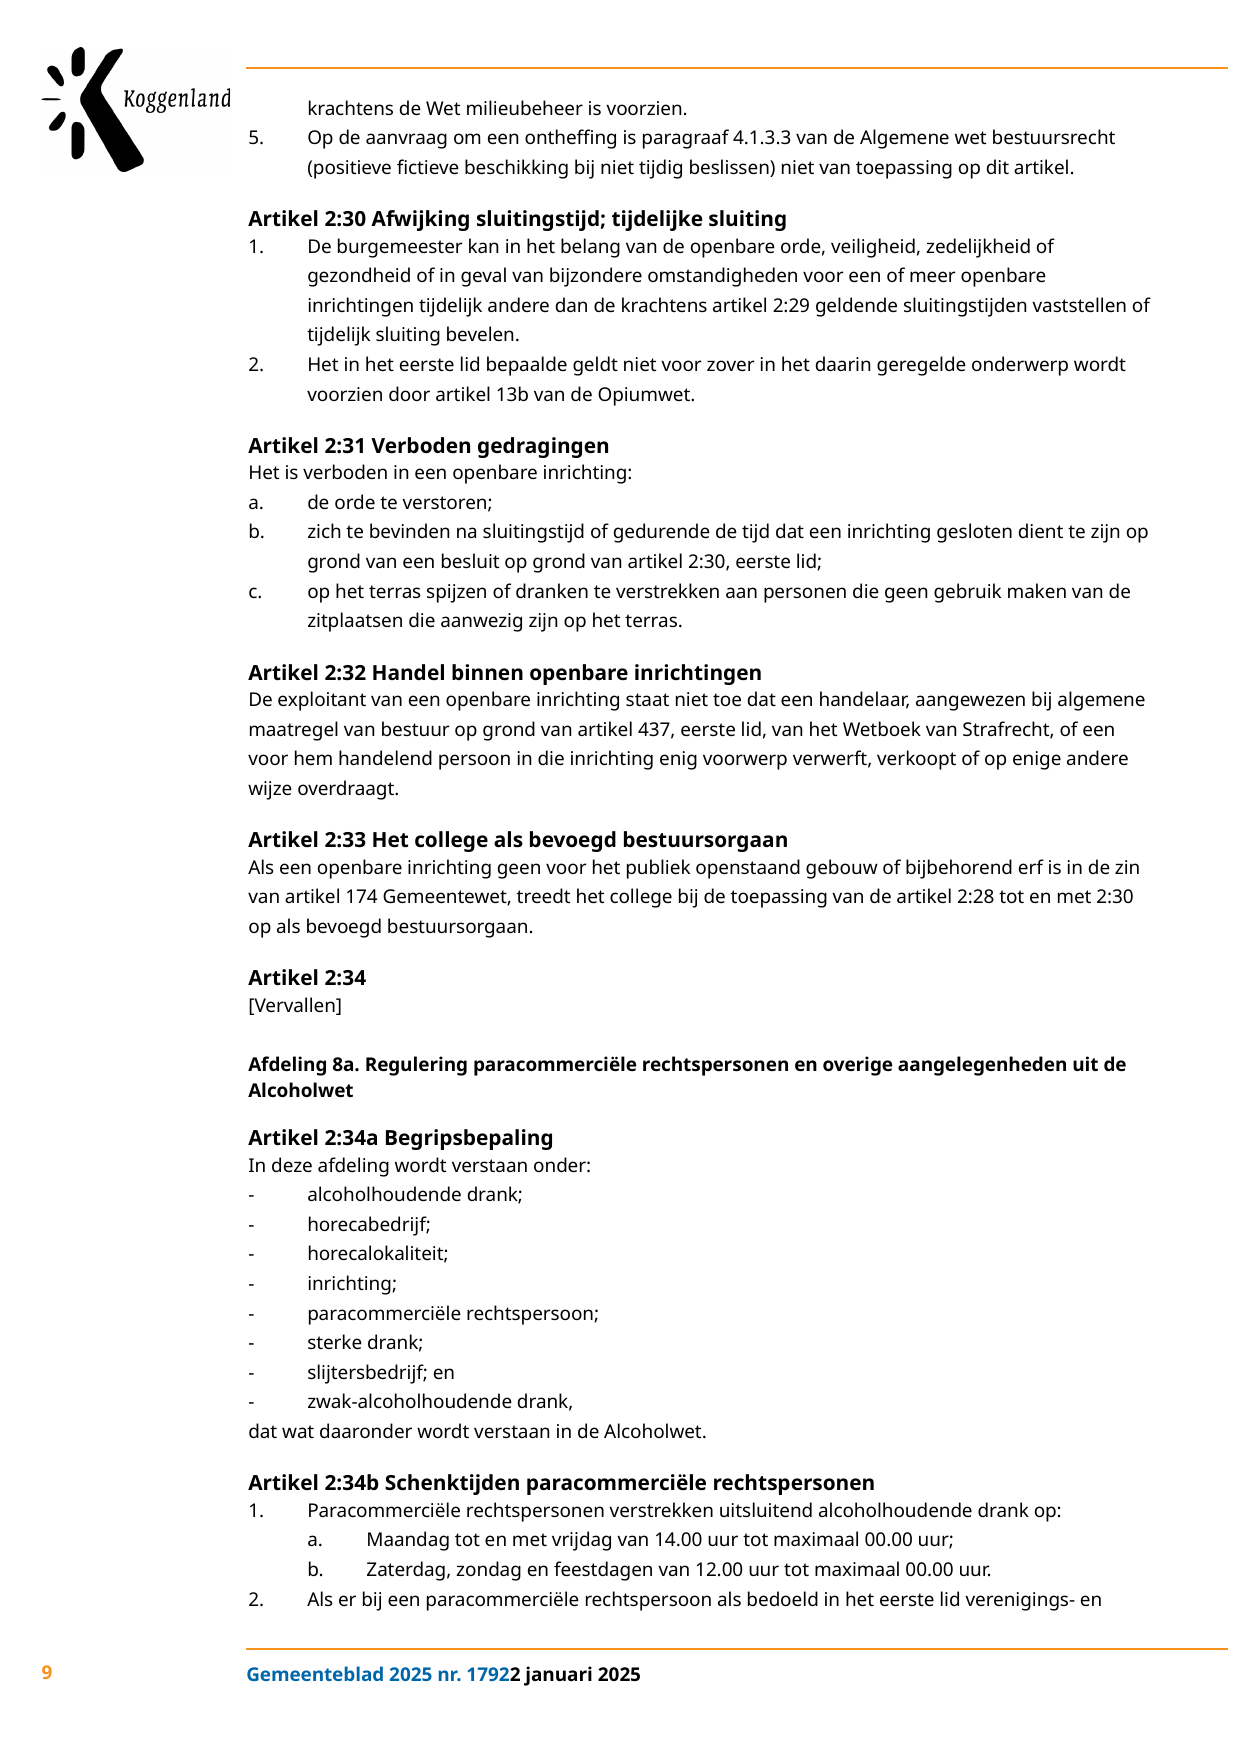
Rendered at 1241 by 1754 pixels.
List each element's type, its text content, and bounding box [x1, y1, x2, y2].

text Artikel 2:33 Het college als bevoegd bestuursorgaan [248, 826, 1152, 854]
list Maandag tot en met vrijdag van 14.00 uur tot maximaal 00.00 uur; [307, 1527, 1152, 1552]
list krachtens de Wet milieubeheer is voorzien. [248, 95, 1152, 121]
text In deze afdeling wordt verstaan onder: [248, 1152, 1152, 1178]
list slijtersbedrijf; en [248, 1359, 1152, 1385]
text Artikel 2:34a Begripsbepaling [248, 1123, 1152, 1152]
list Op de aanvraag om een ontheffing is paragraaf 4.1.3.3 van de Algemene wet bestuursrecht (positieve fictieve beschikking bij niet tijdig beslissen) niet van toepassing op dit artikel. [248, 124, 1152, 180]
text De exploitant van een openbare inrichting staat niet toe dat een handelaar, aangewezen bij algemene maatregel van bestuur op grond van artikel 437, eerste lid, van het Wetboek van Strafrecht, of een voor hem handelend persoon in die inrichting enig voorwerp verwerft, verkoopt of op enige andere wijze overdraagt. [248, 686, 1152, 801]
list sterke drank; [248, 1329, 1152, 1355]
list zwak-alcoholhoudende drank, [248, 1388, 1152, 1414]
list De burgemeester kan in het belang van de openbare orde, veiligheid, zedelijkheid of gezondheid of in geval van bijzondere omstandigheden voor een of meer openbare inrichtingen tijdelijk andere dan de krachtens artikel 2:29 geldende sluitingstijden vaststellen of tijdelijk sluiting bevelen. [248, 233, 1152, 347]
text Artikel 2:34b Schenktijden paracommerciële rechtspersonen [248, 1468, 1152, 1497]
list Het in het eerste lid bepaalde geldt niet voor zover in het daarin geregelde onderwerp wordt voorzien door artikel 13b van de Opiumwet. [248, 351, 1152, 406]
list horecabedrijf; [248, 1211, 1152, 1237]
list inrichting; [248, 1270, 1152, 1296]
text dat wat daaronder wordt verstaan in de Alcoholwet. [248, 1418, 1152, 1444]
list alcoholhoudende drank; [248, 1181, 1152, 1207]
list Zaterdag, zondag en feestdagen van 12.00 uur tot maximaal 00.00 uur. [307, 1556, 1152, 1582]
picture [41, 47, 231, 172]
list paracommerciële rechtspersoon; [248, 1300, 1152, 1326]
text Artikel 2:30 Afwijking sluitingstijd; tijdelijke sluiting [248, 204, 1152, 233]
text Artikel 2:34 [248, 963, 1152, 992]
text Afdeling 8a. Regulering paracommerciële rechtspersonen en overige aangelegenheden uit de Alcoholwet [248, 1051, 1152, 1103]
list zich te bevinden na sluitingstijd of gedurende de tijd dat een inrichting gesloten dient te zijn op grond van een besluit op grond van artikel 2:30, eerste lid; [248, 519, 1152, 574]
text Het is verboden in een openbare inrichting: [248, 459, 1152, 485]
list op het terras spijzen of dranken te verstrekken aan personen die geen gebruik maken van de zitplaatsen die aanwezig zijn op het terras. [248, 578, 1152, 633]
text Artikel 2:31 Verboden gedragingen [248, 431, 1152, 459]
text [Vervallen] [248, 992, 1152, 1018]
text Artikel 2:32 Handel binnen openbare inrichtingen [248, 658, 1152, 686]
text Als een openbare inrichting geen voor het publiek openstaand gebouw of bijbehorend erf is in de zin van artikel 174 Gemeentewet, treedt het college bij de toepassing van de artikel 2:28 tot en met 2:30 op als bevoegd bestuursorgaan. [248, 854, 1152, 939]
list Paracommerciële rechtspersonen verstrekken uitsluitend alcoholhoudende drank op: [248, 1497, 1152, 1523]
list de orde te verstoren; [248, 489, 1152, 515]
list horecalokaliteit; [248, 1241, 1152, 1266]
list Als er bij een paracommerciële rechtspersoon als bedoeld in het eerste lid verenigings- en [248, 1586, 1152, 1611]
